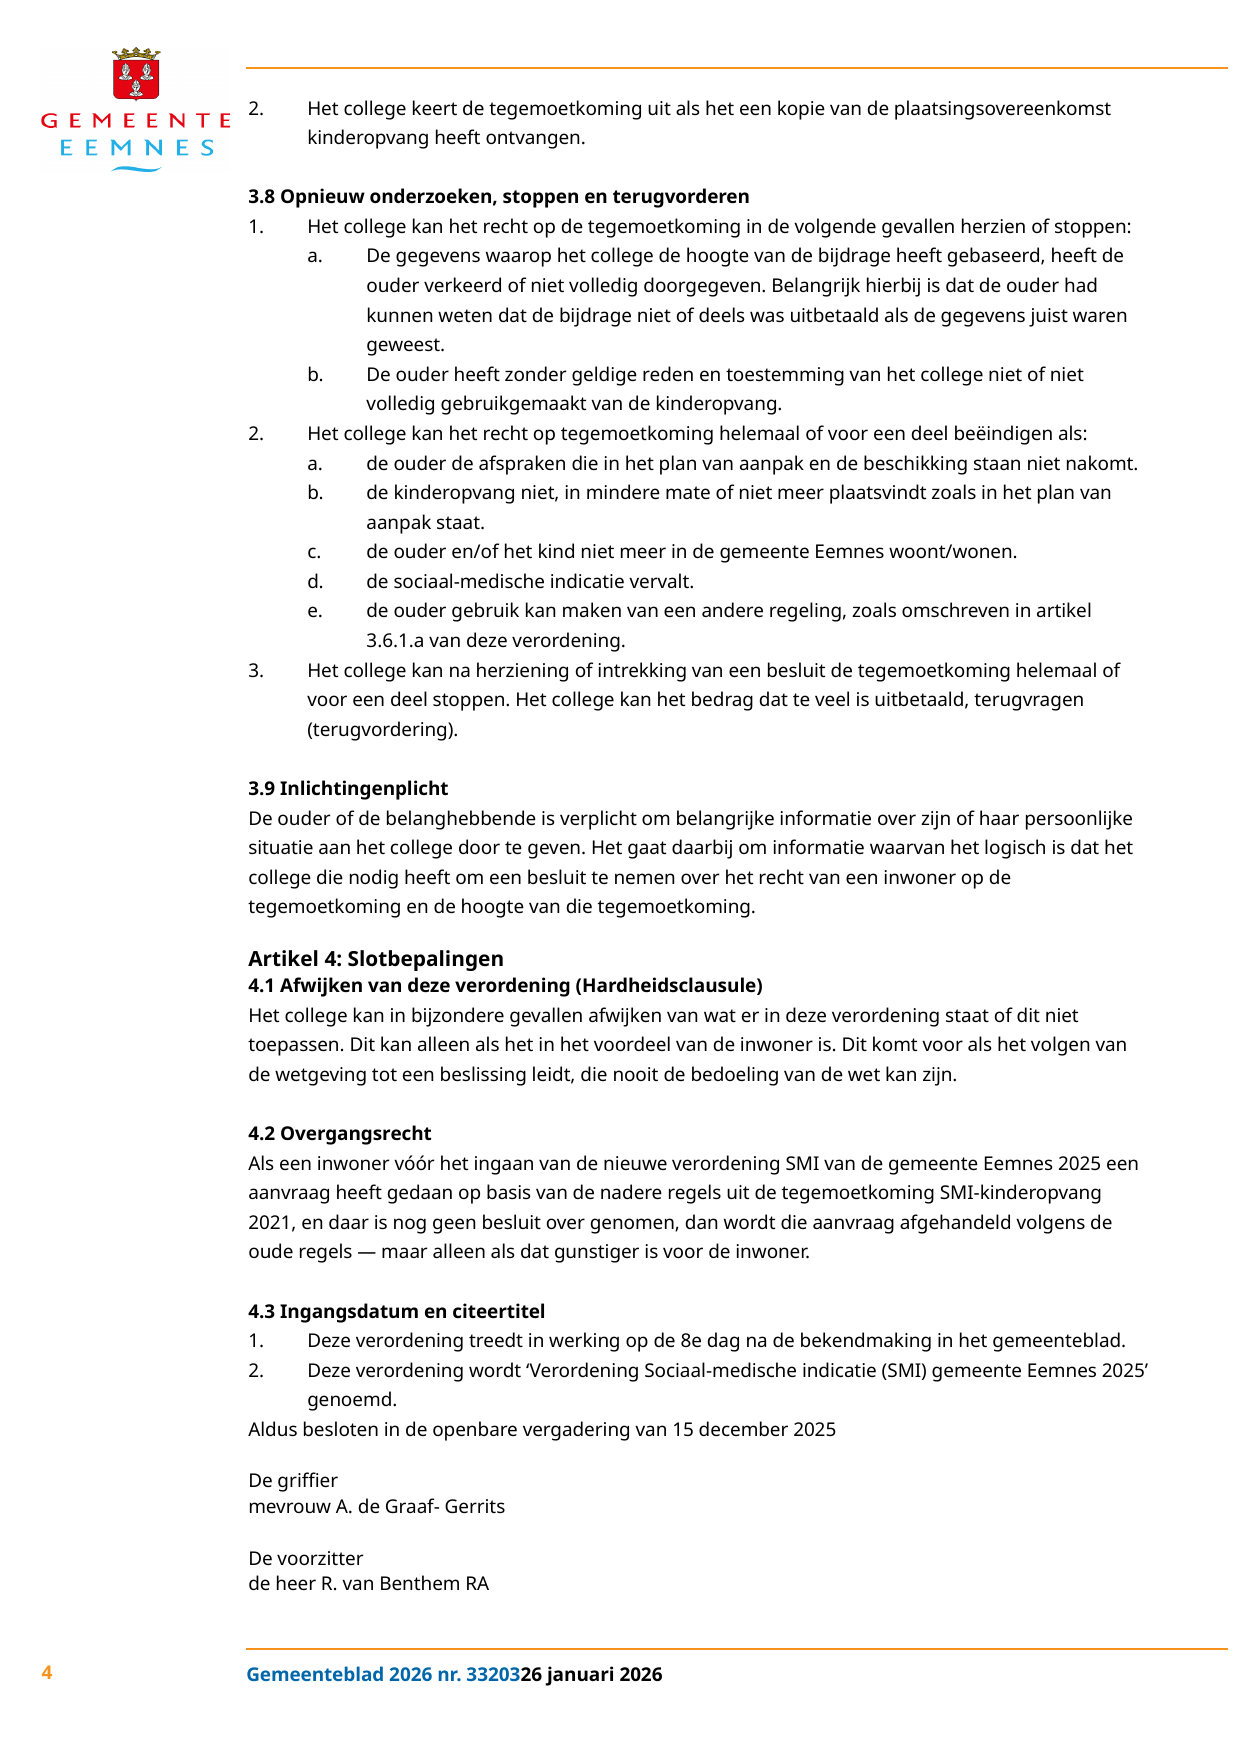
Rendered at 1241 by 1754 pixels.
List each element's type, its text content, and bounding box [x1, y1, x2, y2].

list De gegevens waarop het college de hoogte van de bijdrage heeft gebaseerd, heeft de ouder verkeerd of niet volledig doorgegeven. Belangrijk hierbij is dat de ouder had kunnen weten dat de bijdrage niet of deels was uitbetaald als de gegevens juist waren geweest. [307, 243, 1152, 357]
text Als een inwoner vóór het ingaan van de nieuwe verordening SMI van de gemeente Eemnes 2025 een aanvraag heeft gedaan op basis van de nadere regels uit de tegemoetkoming SMI-kinderopvang 2021, en daar is nog geen besluit over genomen, dan wordt die aanvraag afgehandeld volgens de oude regels — maar alleen als dat gunstiger is voor de inwoner. [248, 1150, 1152, 1264]
list De ouder heeft zonder geldige reden en toestemming van het college niet of niet volledig gebruikgemaakt van de kinderopvang. [307, 361, 1152, 416]
list Het college keert de tegemoetkoming uit als het een kopie van de plaatsingsovereenkomst kinderopvang heeft ontvangen. [248, 95, 1152, 150]
list Het college kan het recht op tegemoetkoming helemaal of voor een deel beëindigen als: [248, 420, 1152, 446]
text 4.1 Afwijken van deze verordening (Hardheidsclausule) [248, 972, 1152, 998]
list de ouder en/of het kind niet meer in de gemeente Eemnes woont/wonen. [307, 538, 1152, 564]
list Het college kan na herziening of intrekking van een besluit de tegemoetkoming helemaal of voor een deel stoppen. Het college kan het bedrag dat te veel is uitbetaald, terugvragen (terugvordering). [248, 657, 1152, 742]
list de sociaal-medische indicatie vervalt. [307, 568, 1152, 594]
list de ouder de afspraken die in het plan van aanpak en de beschikking staan niet nakomt. [307, 450, 1152, 476]
text De ouder of de belanghebbende is verplicht om belangrijke informatie over zijn of haar persoonlijke situatie aan het college door te geven. Het gaat daarbij om informatie waarvan het logisch is dat het college die nodig heeft om een besluit te nemen over het recht van een inwoner op de tegemoetkoming en de hoogte van die tegemoetkoming. [248, 805, 1152, 919]
text De voorzitter [248, 1545, 1152, 1571]
list de ouder gebruik kan maken van een andere regeling, zoals omschreven in artikel 3.6.1.a van deze verordening. [307, 598, 1152, 653]
list Deze verordening treedt in werking op de 8e dag na de bekendmaking in het gemeenteblad. [248, 1327, 1152, 1353]
list de kinderopvang niet, in mindere mate of niet meer plaatsvindt zoals in het plan van aanpak staat. [307, 479, 1152, 535]
text Artikel 4: Slotbepalingen [248, 944, 1152, 972]
text 4.2 Overgangsrecht [248, 1120, 1152, 1146]
list Deze verordening wordt ‘Verordening Sociaal-medische indicatie (SMI) gemeente Eemnes 2025’ genoemd. [248, 1357, 1152, 1412]
text de heer R. van Benthem RA [248, 1571, 1152, 1596]
text De griffier [248, 1468, 1152, 1493]
text 3.9 Inlichtingenplicht [248, 775, 1152, 801]
text 4.3 Ingangsdatum en citeertitel [248, 1298, 1152, 1323]
text Het college kan in bijzondere gevallen afwijken van wat er in deze verordening staat of dit niet toepassen. Dit kan alleen als het in het voordeel van de inwoner is. Dit komt voor als het volgen van de wetgeving tot een beslissing leidt, die nooit de bedoeling van de wet kan zijn. [248, 1002, 1152, 1087]
text Aldus besloten in de openbare vergadering van 15 december 2025 [248, 1416, 1152, 1442]
list Het college kan het recht op de tegemoetkoming in de volgende gevallen herzien of stoppen: [248, 213, 1152, 239]
picture [41, 47, 231, 172]
text 3.8 Opnieuw onderzoeken, stoppen en terugvorderen [248, 183, 1152, 209]
text mevrouw A. de Graaf- Gerrits [248, 1493, 1152, 1519]
